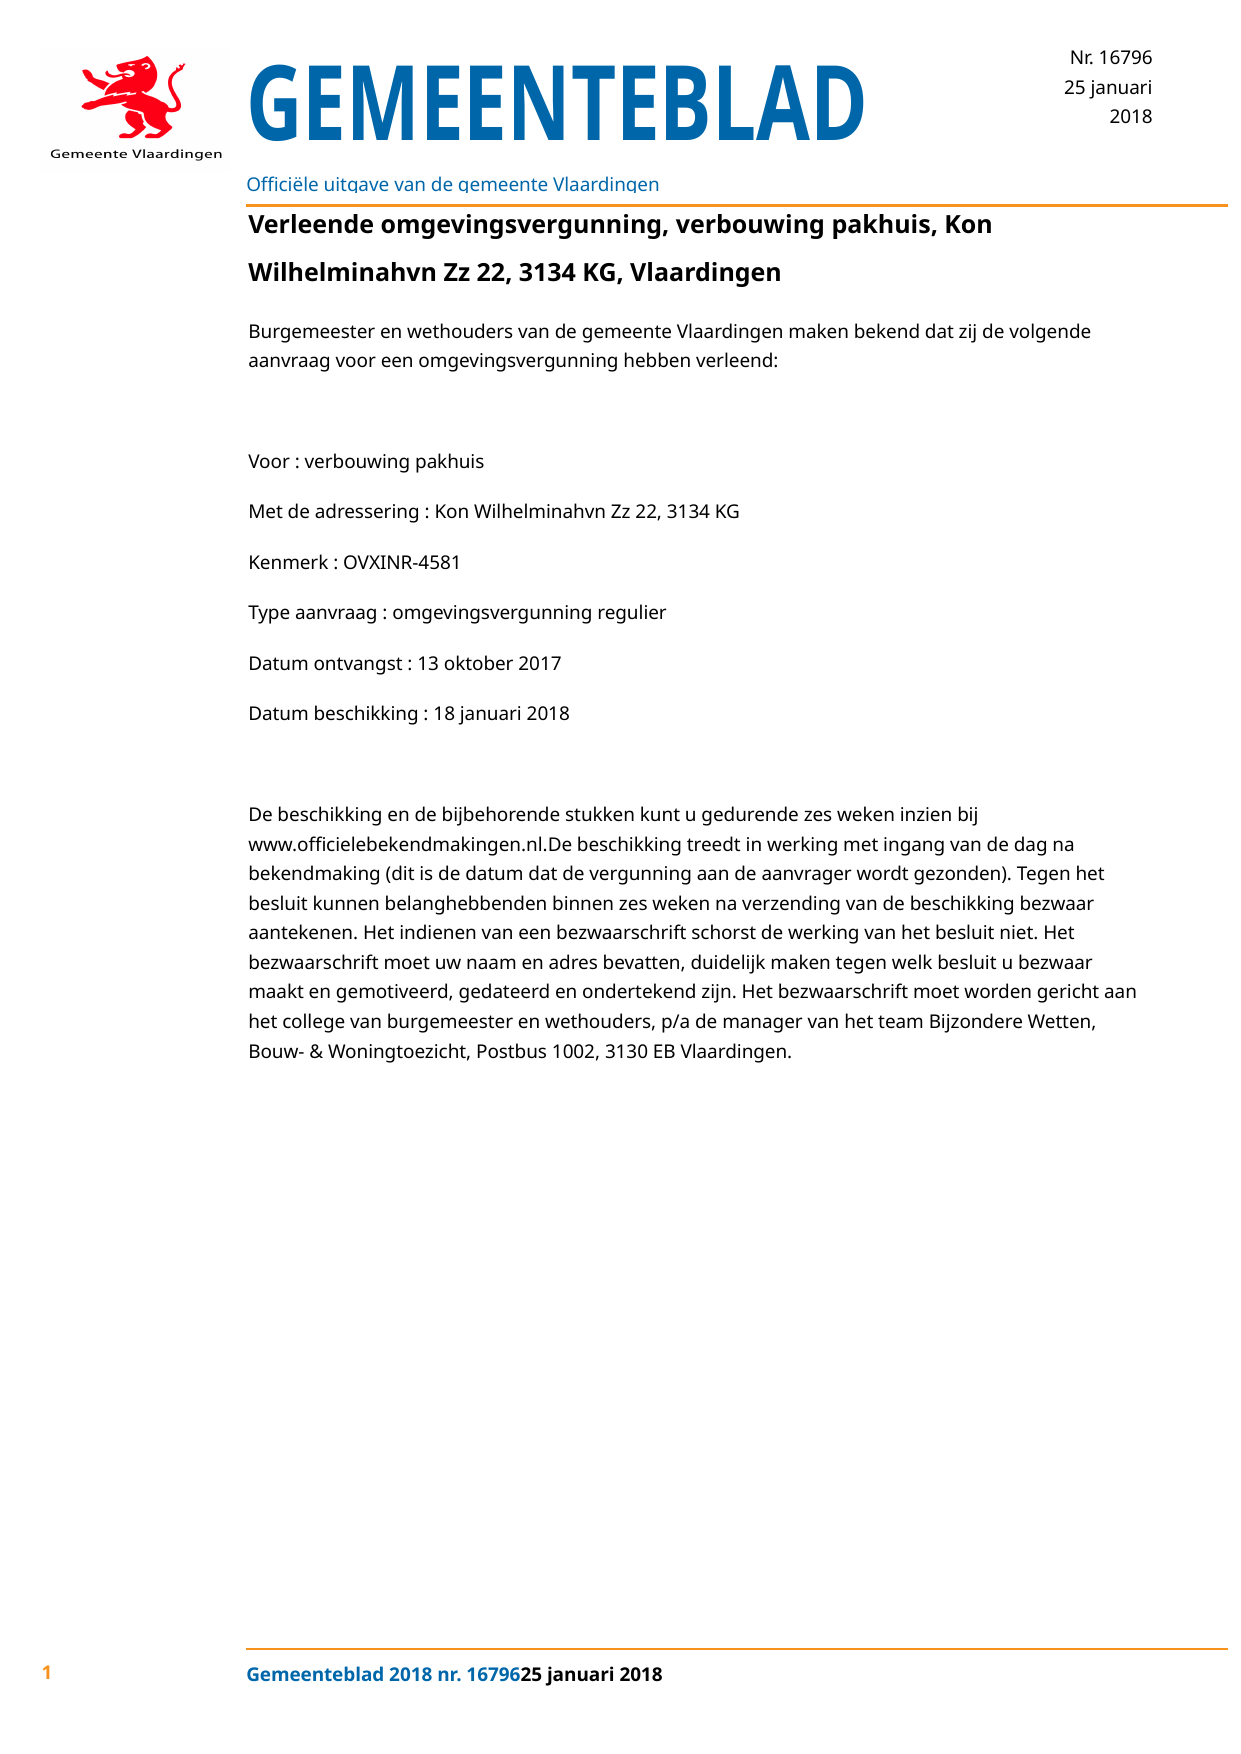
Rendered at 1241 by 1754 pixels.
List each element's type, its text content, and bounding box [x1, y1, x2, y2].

text Burgemeester en wethouders van de gemeente Vlaardingen maken bekend dat zij de volgende aanvraag voor een omgevingsvergunning hebben verleend: [248, 318, 1152, 373]
text Type aanvraag : omgevingsvergunning regulier [248, 599, 1152, 625]
text Voor : verbouwing pakhuis [248, 448, 1152, 474]
picture [41, 47, 231, 172]
text Verleende omgevingsvergunning, verbouwing pakhuis, Kon Wilhelminahvn Zz 22, 3134 KG, Vlaardingen [248, 207, 1152, 288]
text Datum beschikking : 18 januari 2018 [248, 700, 1152, 726]
text Kenmerk : OVXINR-4581 [248, 549, 1152, 575]
text Datum ontvangst : 13 oktober 2017 [248, 650, 1152, 676]
text Met de adressering : Kon Wilhelminahvn Zz 22, 3134 KG [248, 499, 1152, 524]
text De beschikking en de bijbehorende stukken kunt u gedurende zes weken inzien bij www.officielebekendmakingen.nl.De beschikking treedt in werking met ingang van de dag na bekendmaking (dit is de datum dat de vergunning aan de aanvrager wordt gezonden). Tegen het besluit kunnen belanghebbenden binnen zes weken na verzending van de beschikking bezwaar aantekenen. Het indienen van een bezwaarschrift schorst de werking van het besluit niet. Het bezwaarschrift moet uw naam en adres bevatten, duidelijk maken tegen welk besluit u bezwaar maakt en gemotiveerd, gedateerd en ondertekend zijn. Het bezwaarschrift moet worden gericht aan het college van burgemeester en wethouders, p/a de manager van het team Bijzondere Wetten, Bouw- & Woningtoezicht, Postbus 1002, 3130 EB Vlaardingen. [248, 801, 1152, 1064]
